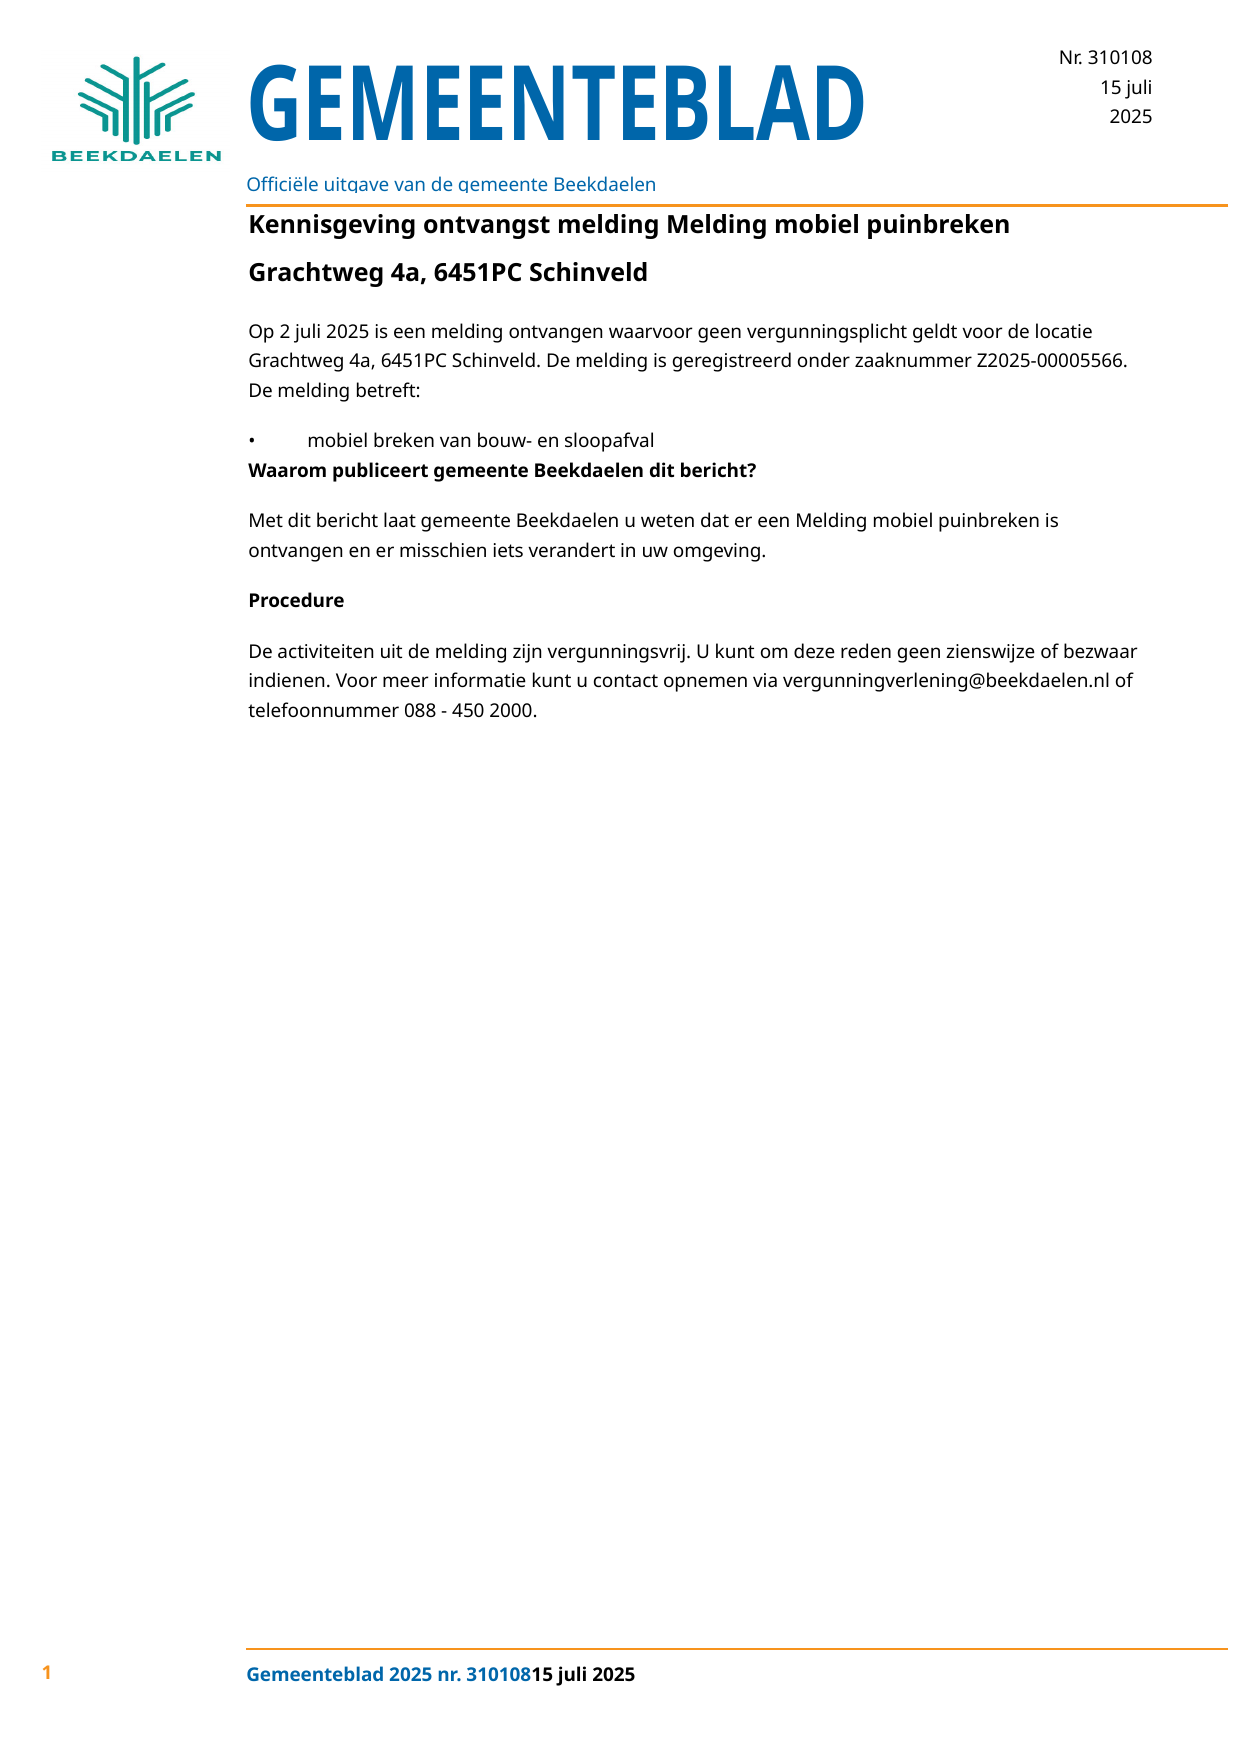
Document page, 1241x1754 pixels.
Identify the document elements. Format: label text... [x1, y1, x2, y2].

text Op 2 juli 2025 is een melding ontvangen waarvoor geen vergunningsplicht geldt voor de locatie Grachtweg 4a, 6451PC Schinveld. De melding is geregistreerd onder zaaknummer Z2025-00005566. De melding betreft: [248, 318, 1152, 403]
text Waarom publiceert gemeente Beekdaelen dit bericht? [248, 457, 1152, 483]
list mobiel breken van bouw- en sloopafval [248, 427, 1152, 453]
text Procedure [248, 587, 1152, 613]
text Kennisgeving ontvangst melding Melding mobiel puinbreken Grachtweg 4a, 6451PC Schinveld [248, 207, 1152, 288]
picture [41, 47, 231, 172]
text Met dit bericht laat gemeente Beekdaelen u weten dat er een Melding mobiel puinbreken is ontvangen en er misschien iets verandert in uw omgeving. [248, 507, 1152, 563]
text De activiteiten uit de melding zijn vergunningsvrij. U kunt om deze reden geen zienswijze of bezwaar indienen. Voor meer informatie kunt u contact opnemen via vergunningverlening@beekdaelen.nl of telefoonnummer 088 - 450 2000. [248, 638, 1152, 723]
